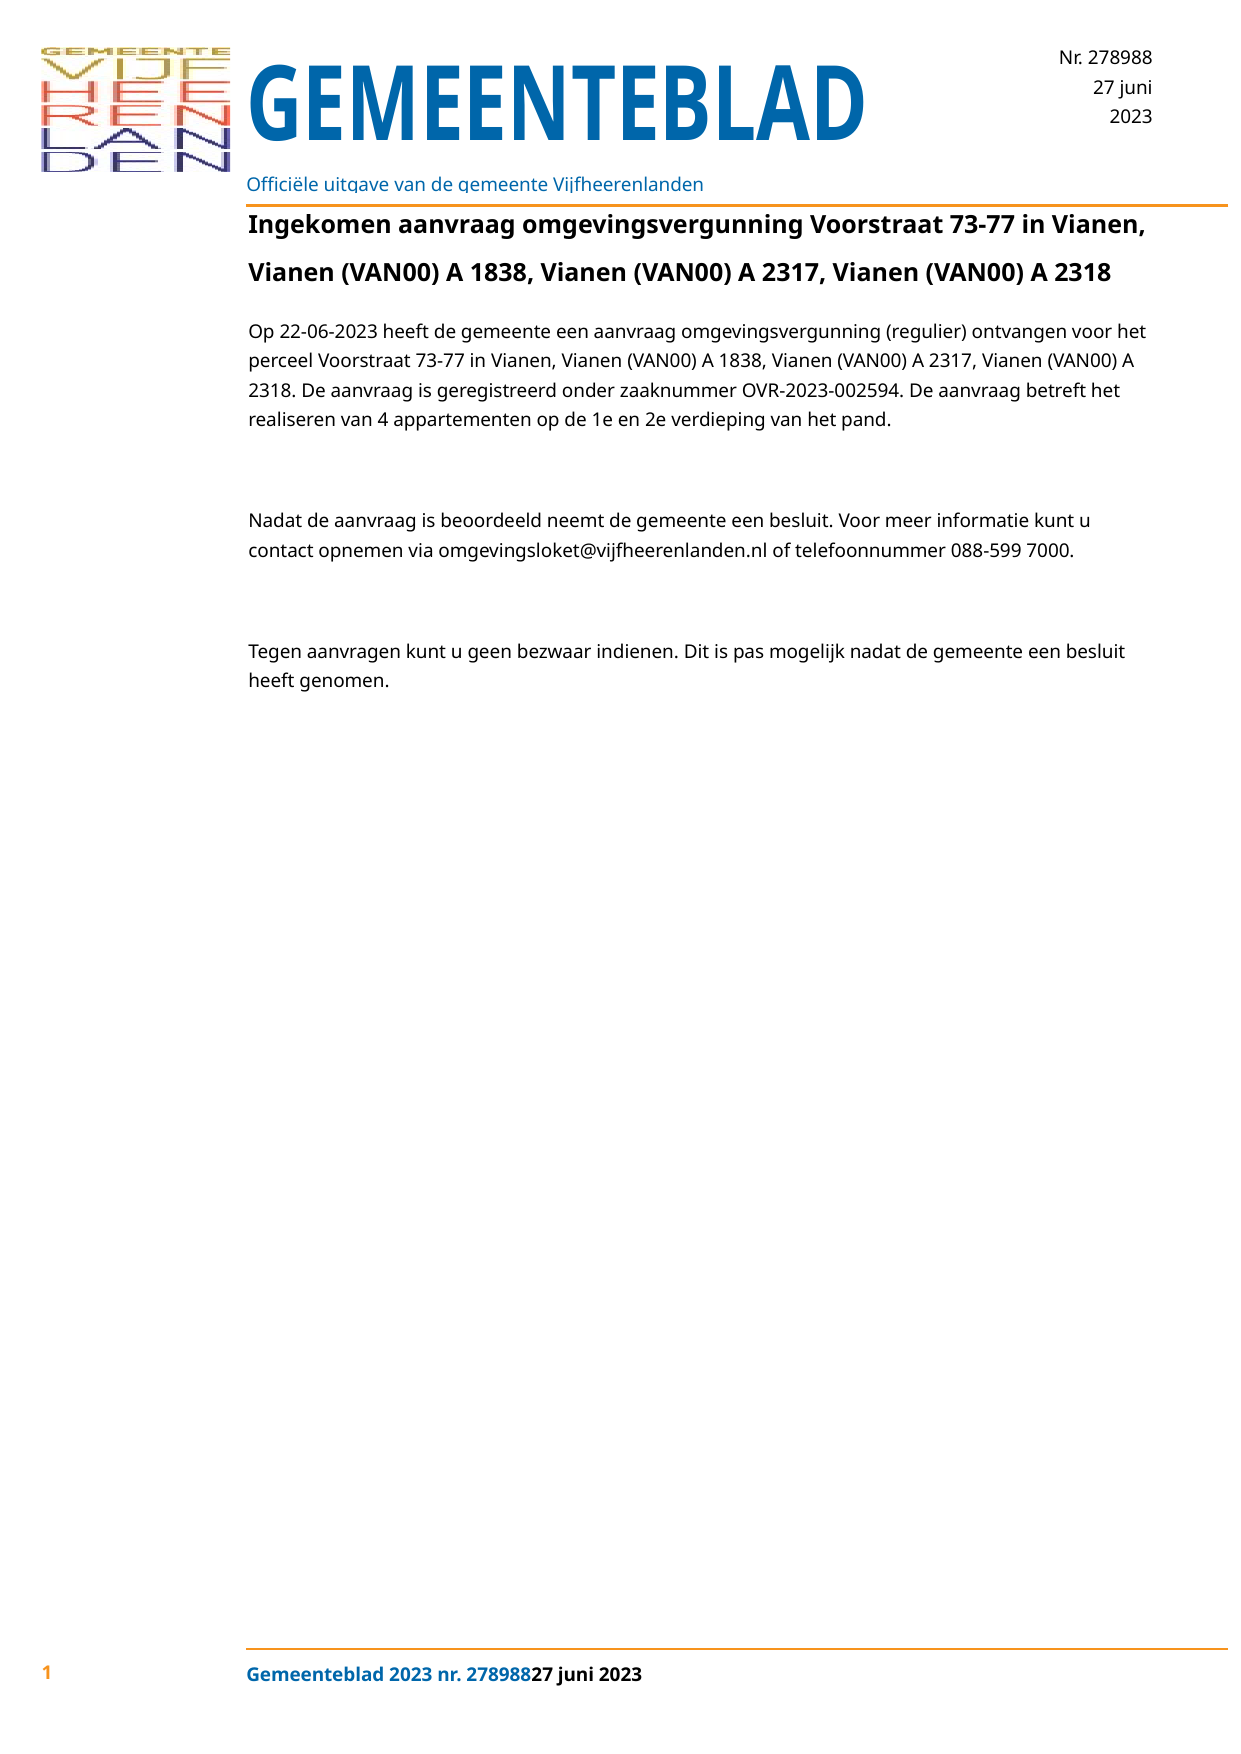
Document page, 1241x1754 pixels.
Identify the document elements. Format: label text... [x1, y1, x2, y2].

text Op 22-06-2023 heeft de gemeente een aanvraag omgevingsvergunning (regulier) ontvangen voor het perceel Voorstraat 73-77 in Vianen, Vianen (VAN00) A 1838, Vianen (VAN00) A 2317, Vianen (VAN00) A 2318. De aanvraag is geregistreerd onder zaaknummer OVR-2023-002594. De aanvraag betreft het realiseren van 4 appartementen op de 1e en 2e verdieping van het pand. [248, 318, 1152, 432]
text Tegen aanvragen kunt u geen bezwaar indienen. Dit is pas mogelijk nadat de gemeente een besluit heeft genomen. [248, 638, 1152, 693]
text Nadat de aanvraag is beoordeeld neemt de gemeente een besluit. Voor meer informatie kunt u contact opnemen via omgevingsloket@vijfheerenlanden.nl of telefoonnummer 088-599 7000. [248, 507, 1152, 563]
text Ingekomen aanvraag omgevingsvergunning Voorstraat 73-77 in Vianen, Vianen (VAN00) A 1838, Vianen (VAN00) A 2317, Vianen (VAN00) A 2318 [248, 207, 1152, 288]
picture [41, 47, 231, 172]
